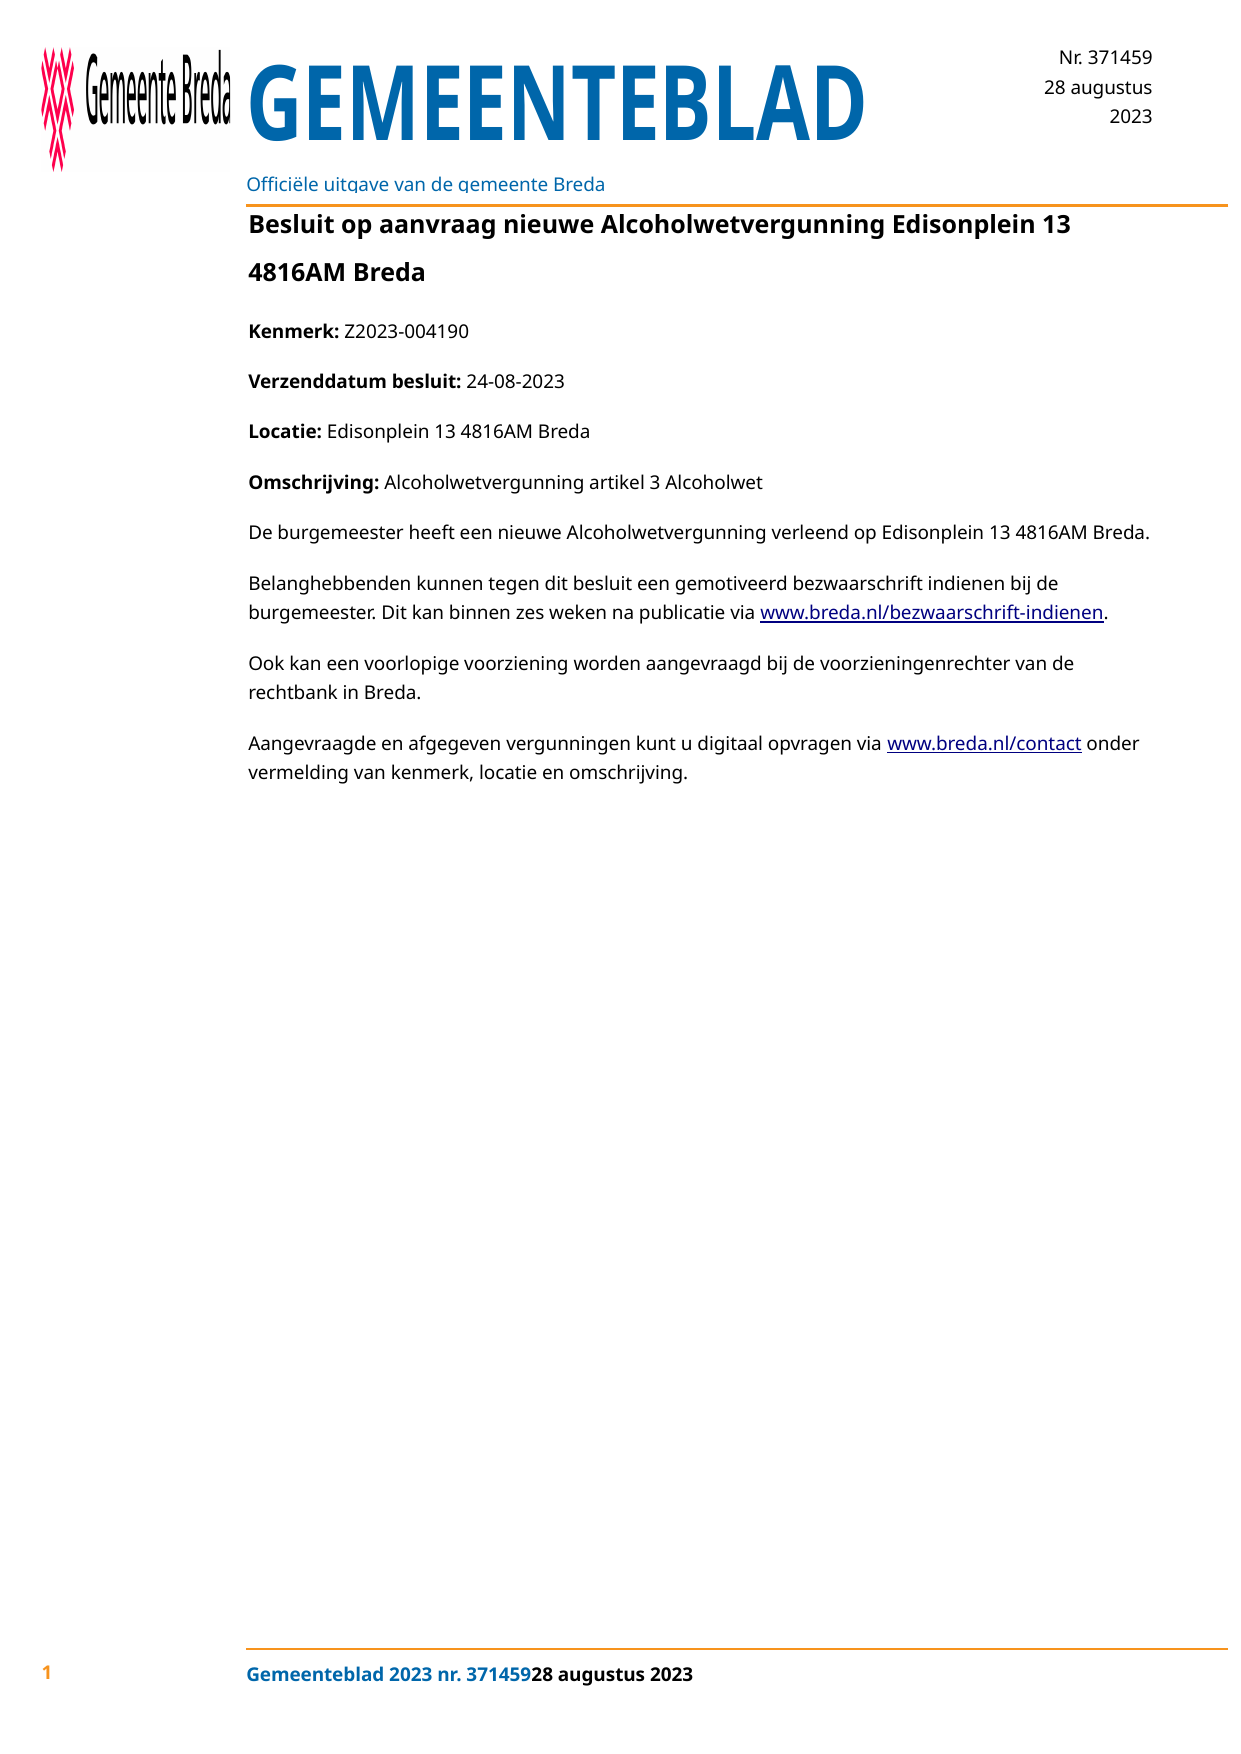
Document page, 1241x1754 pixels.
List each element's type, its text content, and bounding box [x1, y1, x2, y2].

text Omschrijving: Alcoholwetvergunning artikel 3 Alcoholwet [248, 469, 1152, 495]
text Verzenddatum besluit: 24-08-2023 [248, 368, 1152, 394]
text Besluit op aanvraag nieuwe Alcoholwetvergunning Edisonplein 13 4816AM Breda [248, 207, 1152, 288]
text Aangevraagde en afgegeven vergunningen kunt u digitaal opvragen via www.breda.nl/contact onder vermelding van kenmerk, locatie en omschrijving. [248, 730, 1152, 785]
text Belanghebbenden kunnen tegen dit besluit een gemotiveerd bezwaarschrift indienen bij de burgemeester. Dit kan binnen zes weken na publicatie via www.breda.nl/bezwaarschrift-indienen. [248, 570, 1152, 625]
picture [41, 47, 231, 172]
text De burgemeester heeft een nieuwe Alcoholwetvergunning verleend op Edisonplein 13 4816AM Breda. [248, 519, 1152, 545]
text Locatie: Edisonplein 13 4816AM Breda [248, 419, 1152, 444]
text Kenmerk: Z2023-004190 [248, 318, 1152, 344]
text Ook kan een voorlopige voorziening worden aangevraagd bij de voorzieningenrechter van de rechtbank in Breda. [248, 650, 1152, 705]
